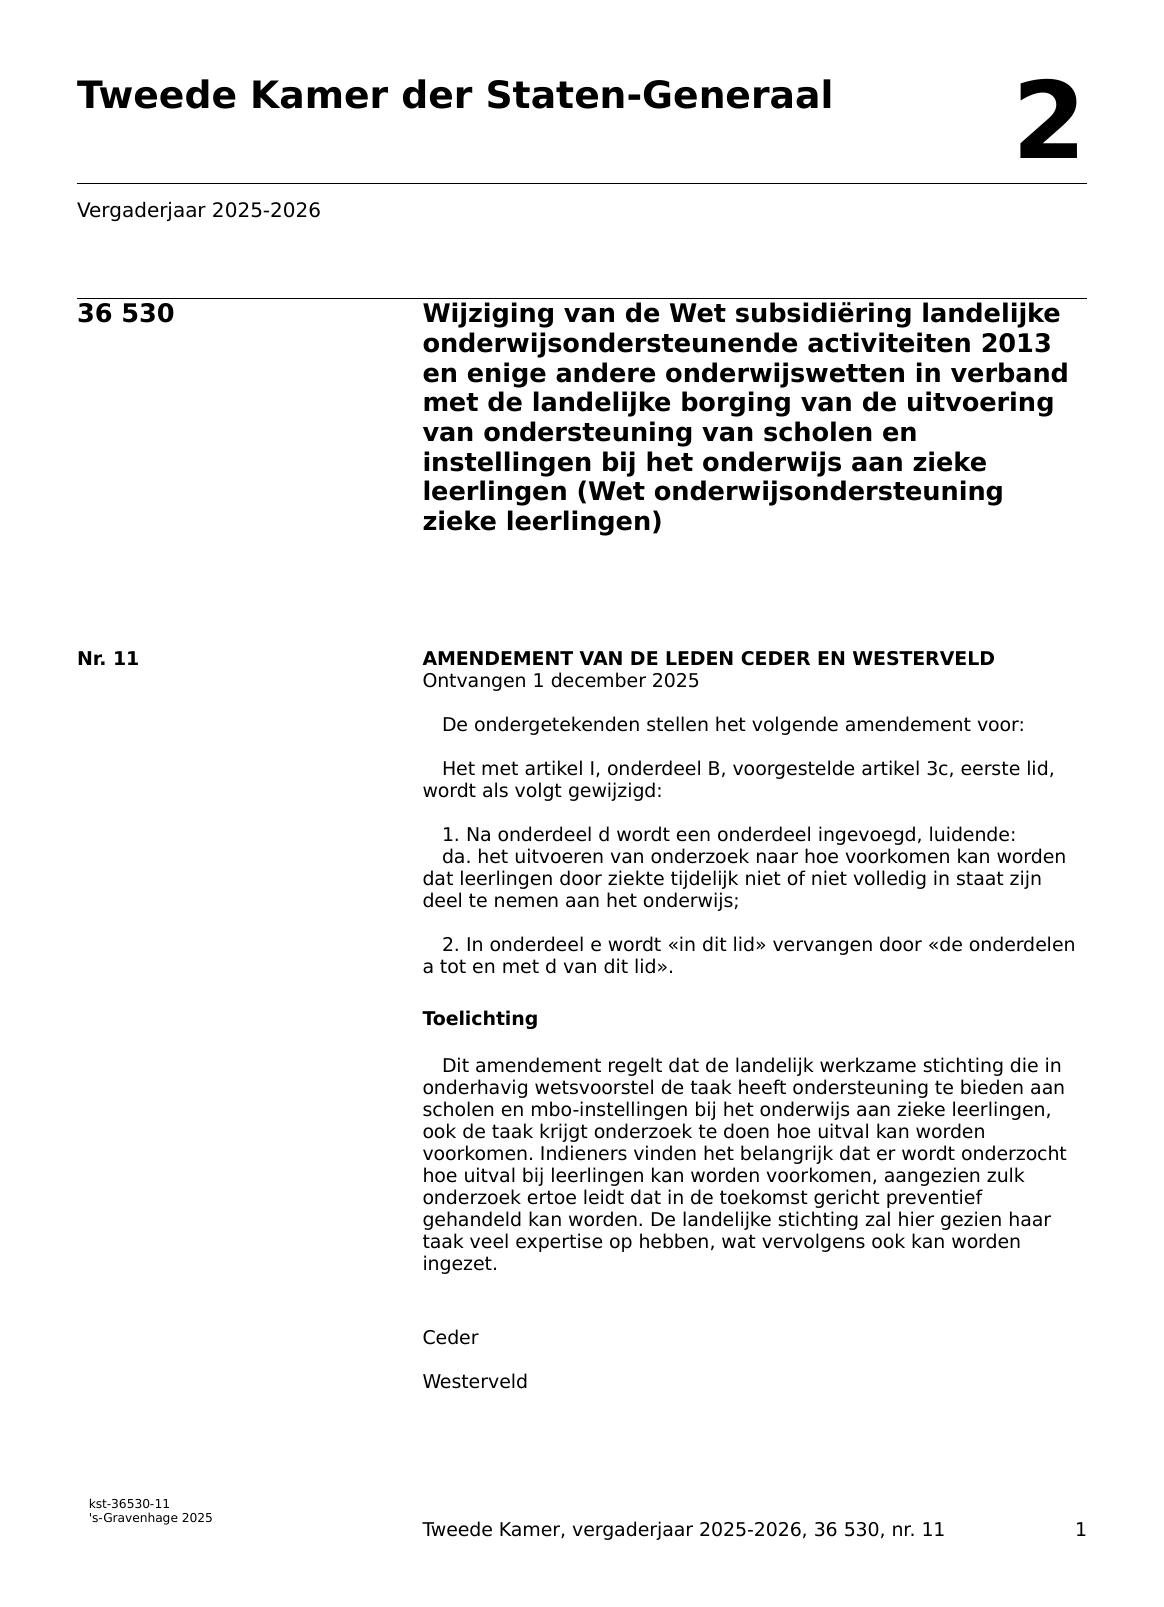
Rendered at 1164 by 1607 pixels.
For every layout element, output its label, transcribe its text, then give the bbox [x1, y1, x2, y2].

text 1. Na onderdeel d wordt een onderdeel ingevoegd, luidende: [422, 824, 1087, 846]
text 's-Gravenhage 2025 [88, 1511, 323, 1525]
text da. het uitvoeren van onderzoek naar hoe voorkomen kan worden dat leerlingen door ziekte tijdelijk niet of niet volledig in staat zijn deel te nemen aan het onderwijs; [422, 846, 1087, 912]
subtitle 36 530 Wijziging van de Wet subsidiëring landelijke onderwijsondersteunende activiteiten 2013 en enige andere onderwijswetten in verband met de landelijke borging van de uitvoering van ondersteuning van scholen en instellingen bij het onderwijs aan zieke leerlingen (Wet onderwijsondersteuning zieke leerlingen) [77, 299, 1087, 536]
table_header 2 [886, 59, 1087, 183]
subtitle Toelichting [422, 1008, 1087, 1030]
text 2. In onderdeel e wordt «in dit lid» vervangen door «de onderdelen a tot en met d van dit lid». [422, 934, 1087, 978]
text Ontvangen 1 december 2025 [422, 669, 1087, 691]
text De ondergetekenden stellen het volgende amendement voor: [422, 714, 1087, 736]
text kst-36530-11 [88, 1497, 323, 1511]
text Het met artikel I, onderdeel B, voorgestelde artikel 3c, eerste lid, wordt als volgt gewijzigd: [422, 758, 1087, 802]
table_cell Vergaderjaar 2025-2026 [77, 184, 1087, 298]
text Dit amendement regelt dat de landelijk werkzame stichting die in onderhavig wetsvoorstel de taak heeft ondersteuning te bieden aan scholen en mbo-instellingen bij het onderwijs aan zieke leerlingen, ook de taak krijgt onderzoek te doen hoe uitval kan worden voorkomen. Indieners vinden het belangrijk dat er wordt onderzocht hoe uitval bij leerlingen kan worden voorkomen, aangezien zulk onderzoek ertoe leidt dat in de toekomst gericht preventief gehandeld kan worden. De landelijke stichting zal hier gezien haar taak veel expertise op hebben, wat vervolgens ook kan worden ingezet. [422, 1055, 1087, 1275]
table_header Tweede Kamer der Staten-Generaal [77, 59, 886, 183]
text Ceder Westerveld [422, 1305, 1087, 1393]
subtitle Nr. 11 AMENDEMENT VAN DE LEDEN CEDER EN WESTERVELD [77, 647, 1087, 669]
